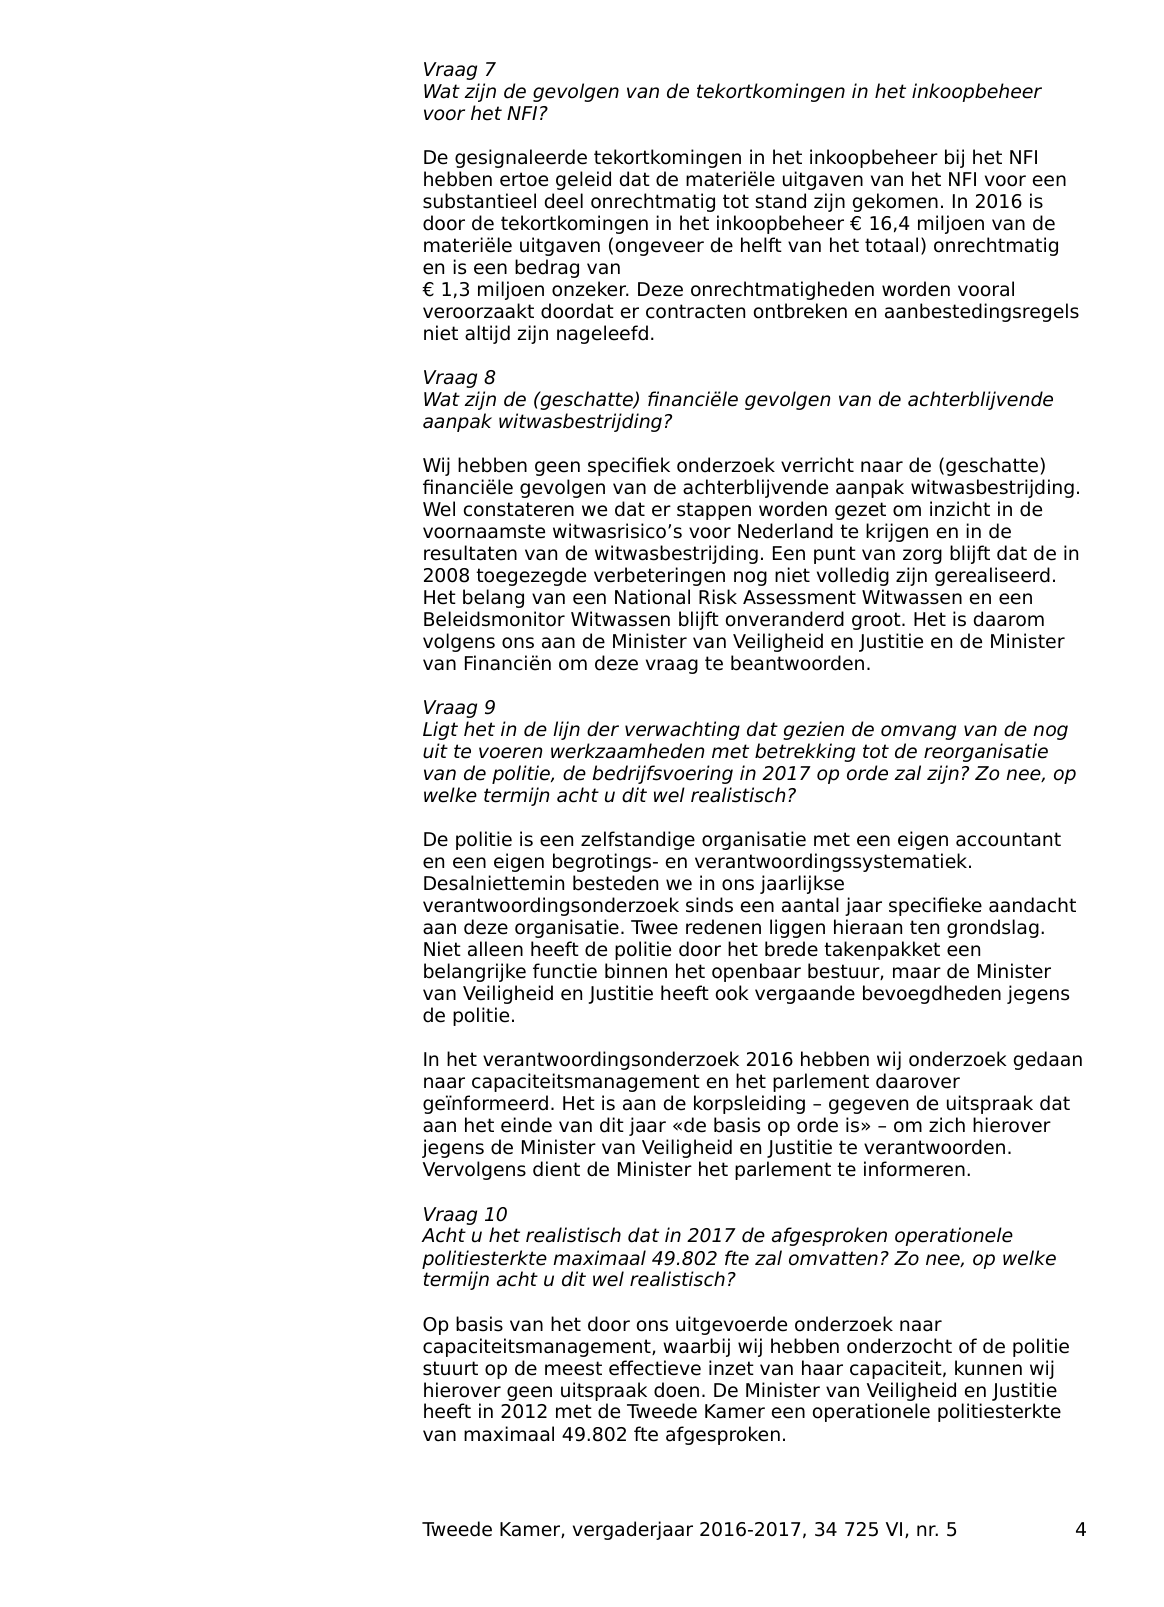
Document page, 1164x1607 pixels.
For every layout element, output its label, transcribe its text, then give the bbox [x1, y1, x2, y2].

text Wat zijn de gevolgen van de tekortkomingen in het inkoopbeheer voor het NFI? [422, 81, 1087, 125]
text Acht u het realistisch dat in 2017 de afgesproken operationele politiesterkte maximaal 49.802 fte zal omvatten? Zo nee, op welke termijn acht u dit wel realistisch? [422, 1225, 1087, 1291]
text Ligt het in de lijn der verwachting dat gezien de omvang van de nog uit te voeren werkzaamheden met betrekking tot de reorganisatie van de politie, de bedrijfsvoering in 2017 op orde zal zijn? Zo nee, op welke termijn acht u dit wel realistisch? [422, 719, 1087, 807]
text De gesignaleerde tekortkomingen in het inkoopbeheer bij het NFI hebben ertoe geleid dat de materiële uitgaven van het NFI voor een substantieel deel onrechtmatig tot stand zijn gekomen. In 2016 is door de tekortkomingen in het inkoopbeheer € 16,4 miljoen van de materiële uitgaven (ongeveer de helft van het totaal) onrechtmatig en is een bedrag van [422, 147, 1087, 279]
text In het verantwoordingsonderzoek 2016 hebben wij onderzoek gedaan naar capaciteitsmanagement en het parlement daarover geïnformeerd. Het is aan de korpsleiding – gegeven de uitspraak dat aan het einde van dit jaar «de basis op orde is» – om zich hierover jegens de Minister van Veiligheid en Justitie te verantwoorden. Vervolgens dient de Minister het parlement te informeren. [422, 1049, 1087, 1181]
text De politie is een zelfstandige organisatie met een eigen accountant en een eigen begrotings- en verantwoordingssystematiek. Desalniettemin besteden we in ons jaarlijkse verantwoordingsonderzoek sinds een aantal jaar specifieke aandacht aan deze organisatie. Twee redenen liggen hieraan ten grondslag. Niet alleen heeft de politie door het brede takenpakket een belangrijke functie binnen het openbaar bestuur, maar de Minister van Veiligheid en Justitie heeft ook vergaande bevoegdheden jegens de politie. [422, 829, 1087, 1027]
text Wat zijn de (geschatte) financiële gevolgen van de achterblijvende aanpak witwasbestrijding? [422, 389, 1087, 433]
text € 1,3 miljoen onzeker. Deze onrechtmatigheden worden vooral veroorzaakt doordat er contracten ontbreken en aanbestedingsregels niet altijd zijn nageleefd. [422, 279, 1087, 345]
text Vraag 10 [422, 1203, 1087, 1225]
text Vraag 9 [422, 697, 1087, 719]
text Vraag 8 [422, 367, 1087, 389]
text Op basis van het door ons uitgevoerde onderzoek naar capaciteitsmanagement, waarbij wij hebben onderzocht of de politie stuurt op de meest effectieve inzet van haar capaciteit, kunnen wij hierover geen uitspraak doen. De Minister van Veiligheid en Justitie heeft in 2012 met de Tweede Kamer een operationele politiesterkte van maximaal 49.802 fte afgesproken. [422, 1313, 1087, 1445]
text Wij hebben geen specifiek onderzoek verricht naar de (geschatte) financiële gevolgen van de achterblijvende aanpak witwasbestrijding. Wel constateren we dat er stappen worden gezet om inzicht in de voornaamste witwasrisico’s voor Nederland te krijgen en in de resultaten van de witwasbestrijding. Een punt van zorg blijft dat de in 2008 toegezegde verbeteringen nog niet volledig zijn gerealiseerd. Het belang van een National Risk Assessment Witwassen en een Beleidsmonitor Witwassen blijft onveranderd groot. Het is daarom volgens ons aan de Minister van Veiligheid en Justitie en de Minister van Financiën om deze vraag te beantwoorden. [422, 455, 1087, 675]
text Vraag 7 [422, 59, 1087, 81]
